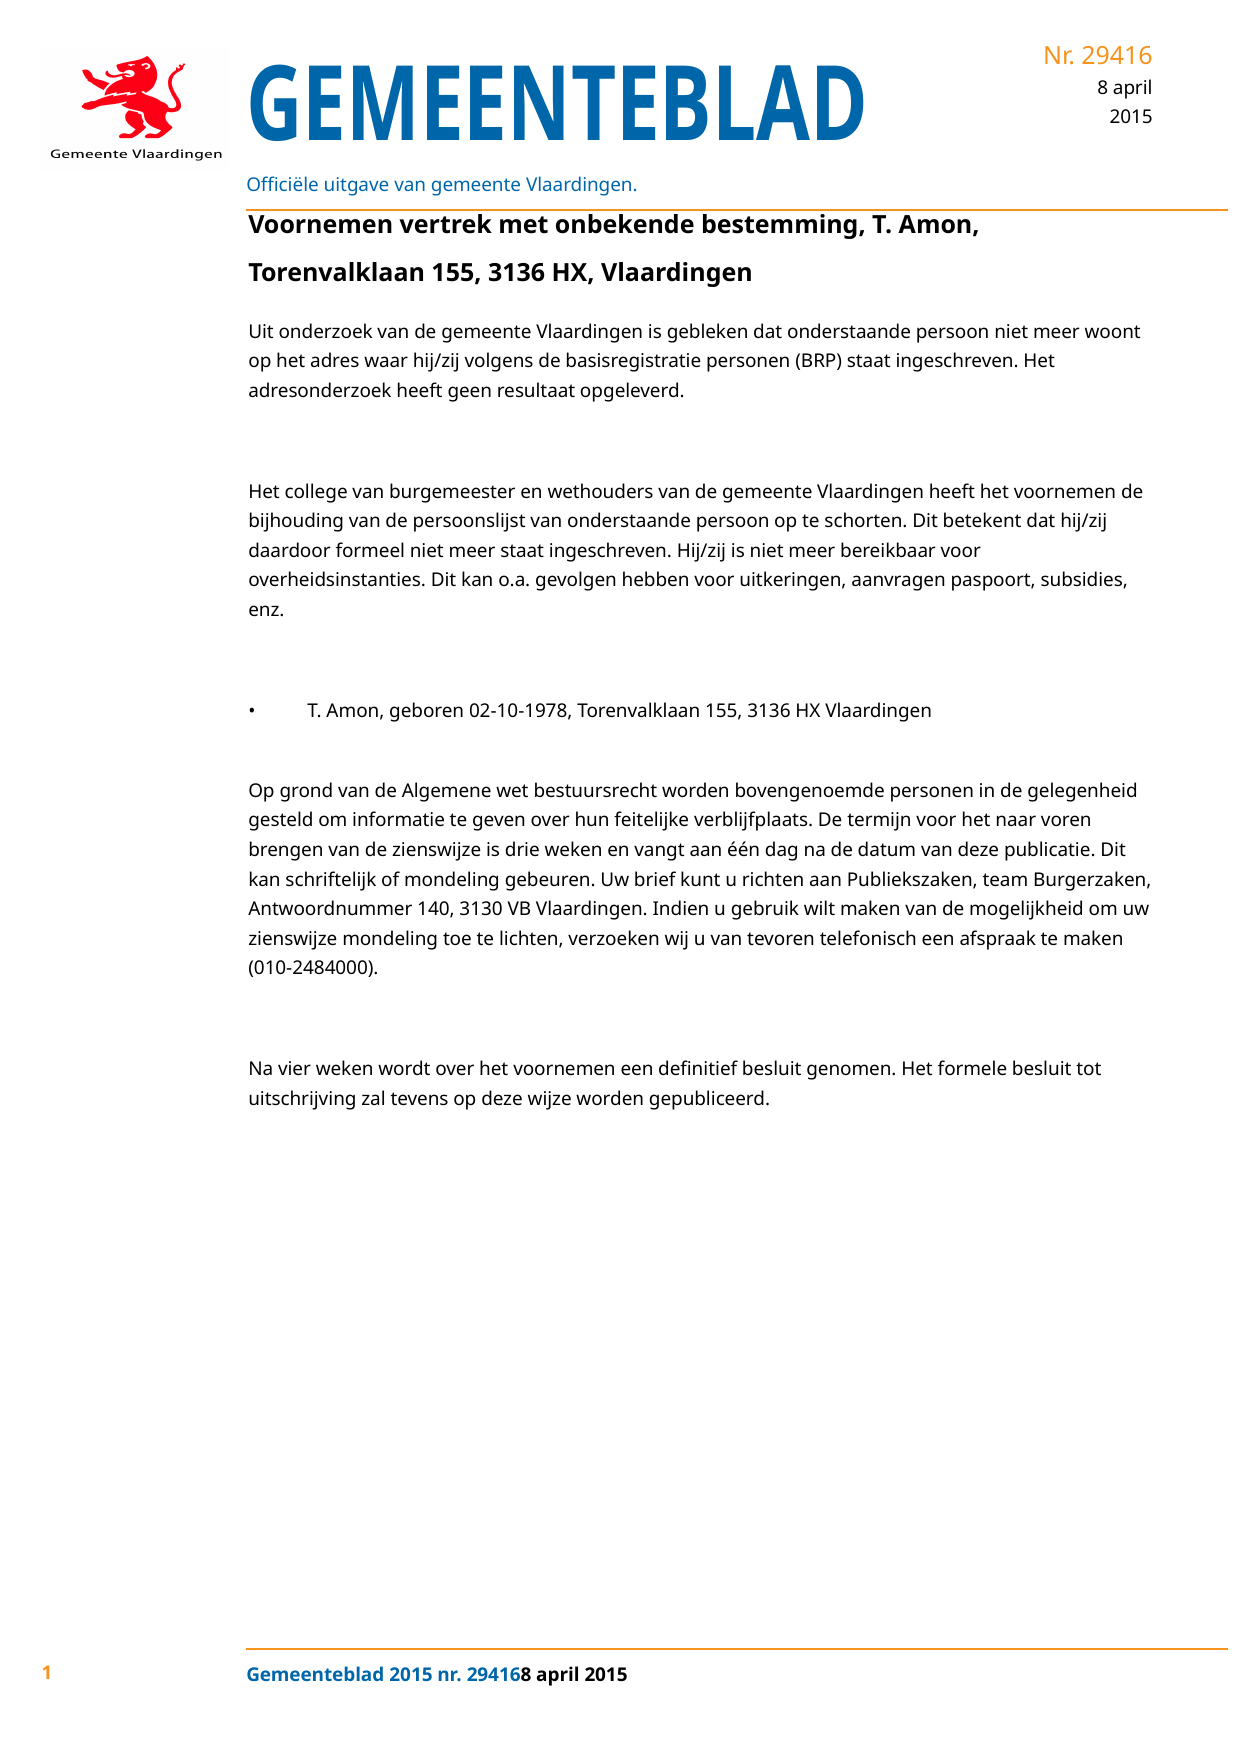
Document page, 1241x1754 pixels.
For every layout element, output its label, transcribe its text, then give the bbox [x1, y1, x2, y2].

list T. Amon, geboren 02-10-1978, Torenvalklaan 155, 3136 HX Vlaardingen [248, 697, 1152, 723]
text Na vier weken wordt over het voornemen een definitief besluit genomen. Het formele besluit tot uitschrijving zal tevens op deze wijze worden gepubliceerd. [248, 1055, 1152, 1111]
text Het college van burgemeester en wethouders van de gemeente Vlaardingen heeft het voornemen de bijhouding van de persoonslijst van onderstaande persoon op te schorten. Dit betekent dat hij/zij daardoor formeel niet meer staat ingeschreven. Hij/zij is niet meer bereikbaar voor overheidsinstanties. Dit kan o.a. gevolgen hebben voor uitkeringen, aanvragen paspoort, subsidies, enz. [248, 478, 1152, 622]
picture [41, 47, 231, 172]
text Op grond van de Algemene wet bestuursrecht worden bovengenoemde personen in de gelegenheid gesteld om informatie te geven over hun feitelijke verblijfplaats. De termijn voor het naar voren brengen van de zienswijze is drie weken en vangt aan één dag na de datum van deze publicatie. Dit kan schriftelijk of mondeling gebeuren. Uw brief kunt u richten aan Publiekszaken, team Burgerzaken, Antwoordnummer 140, 3130 VB Vlaardingen. Indien u gebruik wilt maken van de mogelijkheid om uw zienswijze mondeling toe te lichten, verzoeken wij u van tevoren telefonisch een afspraak te maken (010-2484000). [248, 777, 1152, 980]
text Uit onderzoek van de gemeente Vlaardingen is gebleken dat onderstaande persoon niet meer woont op het adres waar hij/zij volgens de basisregistratie personen (BRP) staat ingeschreven. Het adresonderzoek heeft geen resultaat opgeleverd. [248, 318, 1152, 403]
text Voornemen vertrek met onbekende bestemming, T. Amon, Torenvalklaan 155, 3136 HX, Vlaardingen [248, 211, 1152, 288]
